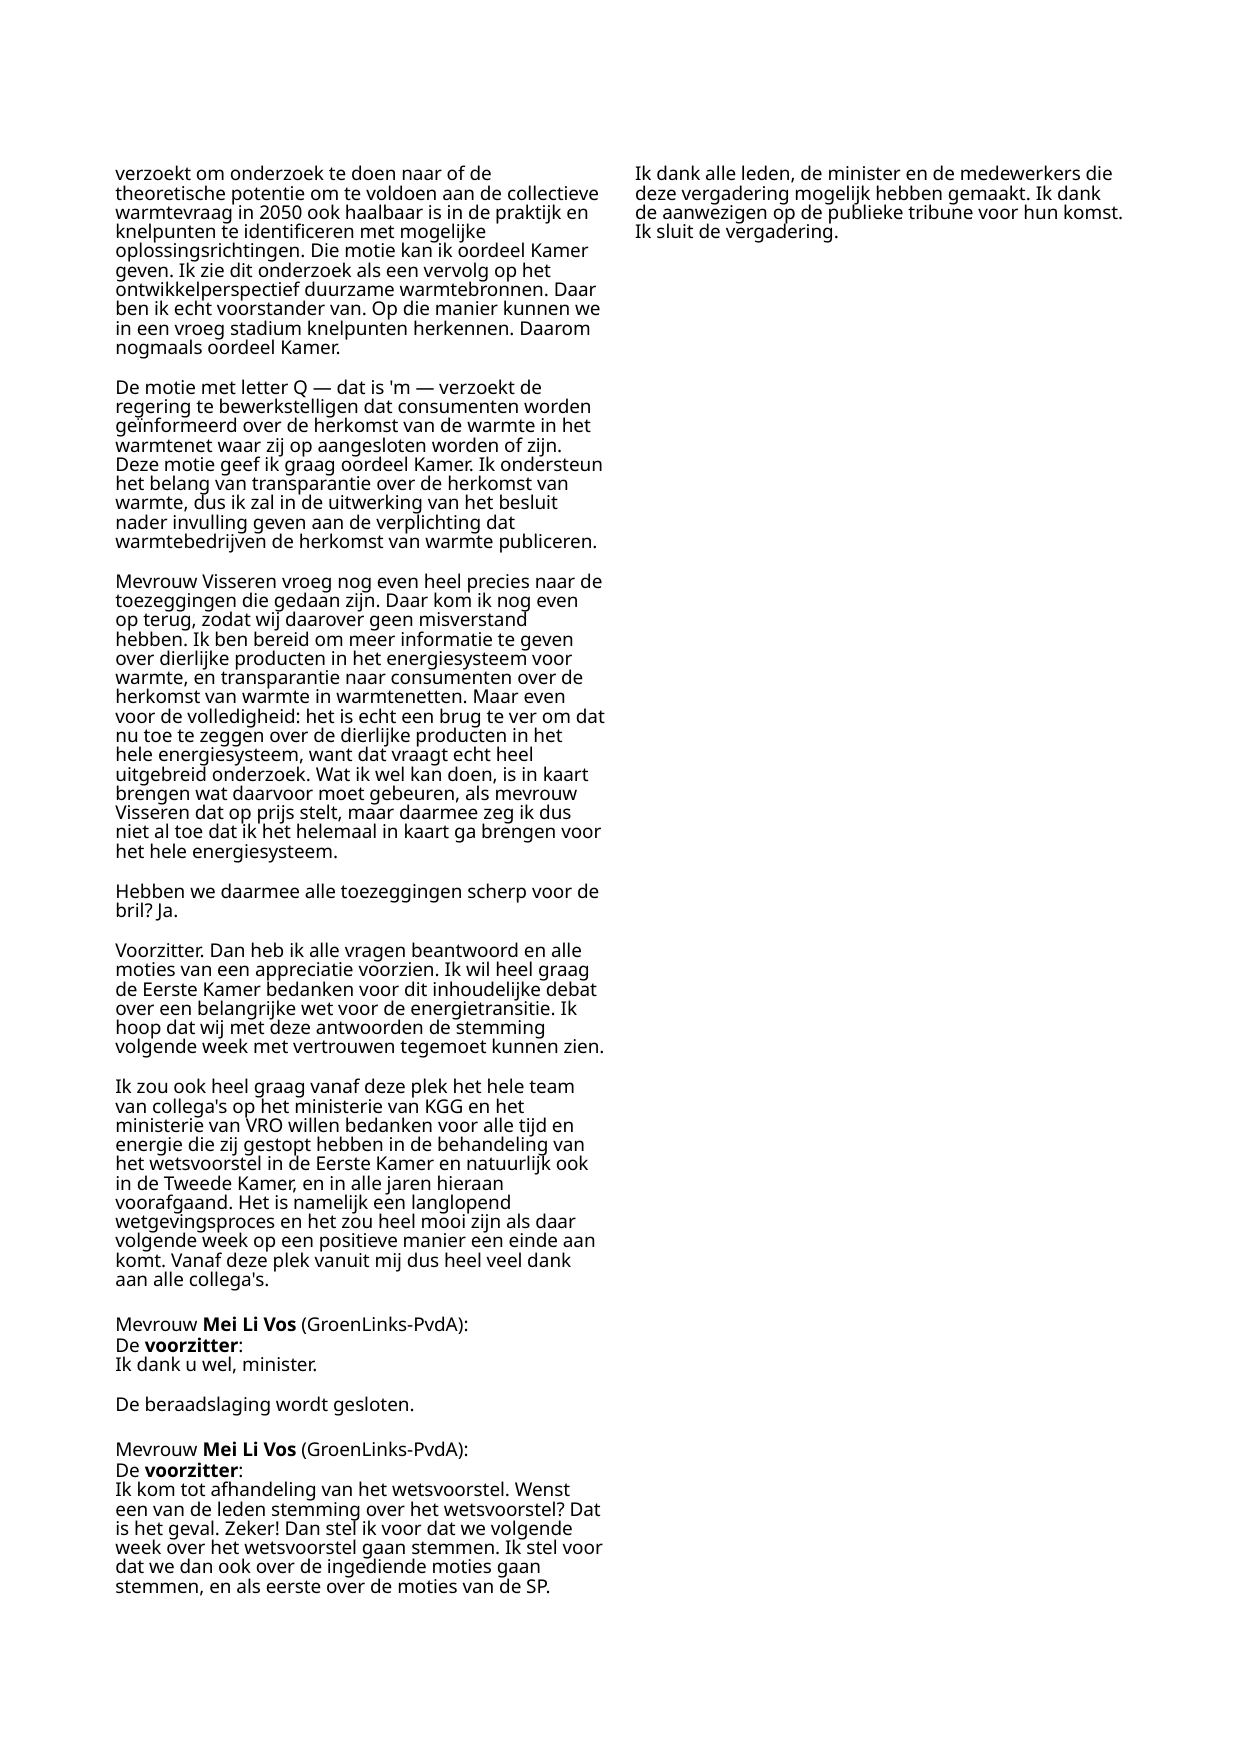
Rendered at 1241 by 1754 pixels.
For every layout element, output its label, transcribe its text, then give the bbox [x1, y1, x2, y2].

text Mevrouw Mei Li Vos (GroenLinks-PvdA): [115, 1311, 605, 1337]
text Mevrouw Visseren vroeg nog even heel precies naar de toezeggingen die gedaan zijn. Daar kom ik nog even op terug, zodat wij daarover geen misverstand hebben. Ik ben bereid om meer informatie te geven over dierlijke producten in het energiesysteem voor warmte, en transparantie naar consumenten over de herkomst van warmte in warmtenetten. Maar even voor de volledigheid: het is echt een brug te ver om dat nu toe te zeggen over de dierlijke producten in het hele energiesysteem, want dat vraagt echt heel uitgebreid onderzoek. Wat ik wel kan doen, is in kaart brengen wat daarvoor moet gebeuren, als mevrouw Visseren dat op prijs stelt, maar daarmee zeg ik dus niet al toe dat ik het helemaal in kaart ga brengen voor het hele energiesysteem. [115, 573, 605, 862]
text Mevrouw Mei Li Vos (GroenLinks-PvdA): [115, 1436, 605, 1462]
text Ik dank alle leden, de minister en de medewerkers die deze vergadering mogelijk hebben gemaakt. Ik dank de aanwezigen op de publieke tribune voor hun komst. Ik sluit de vergadering. [635, 165, 1125, 242]
text De voorzitter: [115, 1462, 605, 1481]
text verzoekt om onderzoek te doen naar of de theoretische potentie om te voldoen aan de collectieve warmtevraag in 2050 ook haalbaar is in de praktijk en knelpunten te identificeren met mogelijke oplossingsrichtingen. Die motie kan ik oordeel Kamer geven. Ik zie dit onderzoek als een vervolg op het ontwikkelperspectief duurzame warmtebronnen. Daar ben ik echt voorstander van. Op die manier kunnen we in een vroeg stadium knelpunten herkennen. Daarom nogmaals oordeel Kamer. [115, 165, 605, 358]
text Ik dank u wel, minister. [115, 1356, 605, 1375]
text De beraadslaging wordt gesloten. [115, 1396, 605, 1415]
text Ik zou ook heel graag vanaf deze plek het hele team van collega's op het ministerie van KGG en het ministerie van VRO willen bedanken voor alle tijd en energie die zij gestopt hebben in de behandeling van het wetsvoorstel in de Eerste Kamer en natuurlijk ook in de Tweede Kamer, en in alle jaren hieraan voorafgaand. Het is namelijk een langlopend wetgevingsproces en het zou heel mooi zijn als daar volgende week op een positieve manier een einde aan komt. Vanaf deze plek vanuit mij dus heel veel dank aan alle collega's. [115, 1078, 605, 1290]
text Voorzitter. Dan heb ik alle vragen beantwoord en alle moties van een appreciatie voorzien. Ik wil heel graag de Eerste Kamer bedanken voor dit inhoudelijke debat over een belangrijke wet voor de energietransitie. Ik hoop dat wij met deze antwoorden de stemming volgende week met vertrouwen tegemoet kunnen zien. [115, 942, 605, 1058]
text De voorzitter: [115, 1337, 605, 1356]
text Hebben we daarmee alle toezeggingen scherp voor de bril? Ja. [115, 883, 605, 921]
text Ik kom tot afhandeling van het wetsvoorstel. Wenst een van de leden stemming over het wetsvoorstel? Dat is het geval. Zeker! Dan stel ik voor dat we volgende week over het wetsvoorstel gaan stemmen. Ik stel voor dat we dan ook over de ingediende moties gaan stemmen, en als eerste over de moties van de SP. [115, 1481, 605, 1597]
text De motie met letter Q — dat is 'm — verzoekt de regering te bewerkstelligen dat consumenten worden geïnformeerd over de herkomst van de warmte in het warmtenet waar zij op aangesloten worden of zijn. Deze motie geef ik graag oordeel Kamer. Ik ondersteun het belang van transparantie over de herkomst van warmte, dus ik zal in de uitwerking van het besluit nader invulling geven aan de verplichting dat warmtebedrijven de herkomst van warmte publiceren. [115, 379, 605, 552]
